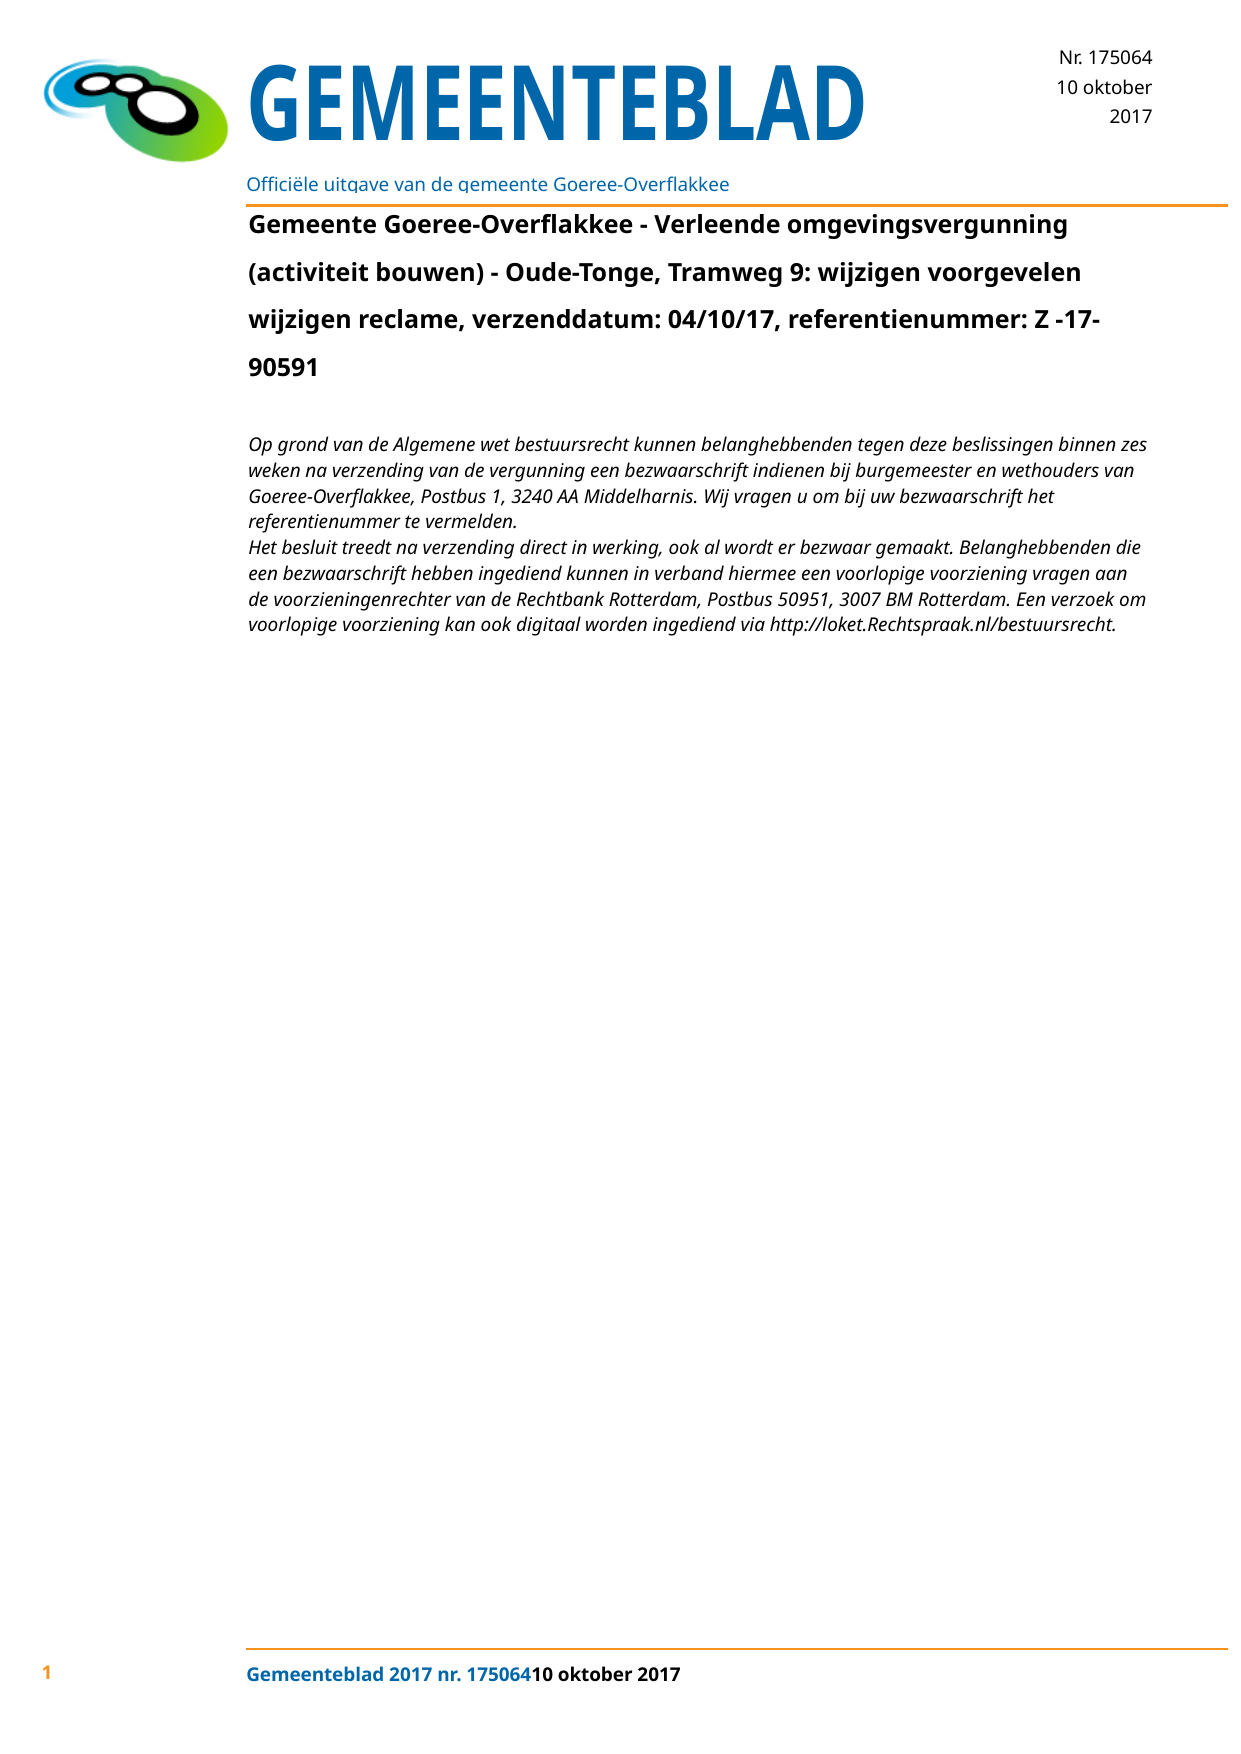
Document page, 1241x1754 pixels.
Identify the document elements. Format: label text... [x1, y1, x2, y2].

text Op grond van de Algemene wet bestuursrecht kunnen belanghebbenden tegen deze beslissingen binnen zes weken na verzending van de vergunning een bezwaarschrift indienen bij burgemeester en wethouders van Goeree-Overflakkee, Postbus 1, 3240 AA Middelharnis. Wij vragen u om bij uw bezwaarschrift het referentienummer te vermelden. [248, 431, 1152, 534]
text Het besluit treedt na verzending direct in werking, ook al wordt er bezwaar gemaakt. Belanghebbenden die een bezwaarschrift hebben ingediend kunnen in verband hiermee een voorlopige voorziening vragen aan de voorzieningenrechter van de Rechtbank Rotterdam, Postbus 50951, 3007 BM Rotterdam. Een verzoek om voorlopige voorziening kan ook digitaal worden ingediend via http://loket.Rechtspraak.nl/bestuursrecht. [248, 534, 1152, 637]
picture [41, 47, 231, 172]
text Gemeente Goeree-Overflakkee - Verleende omgevingsvergunning (activiteit bouwen) - Oude-Tonge, Tramweg 9: wijzigen voorgevelen wijzigen reclame, verzenddatum: 04/10/17, referentienummer: Z -17-90591 [248, 207, 1152, 384]
